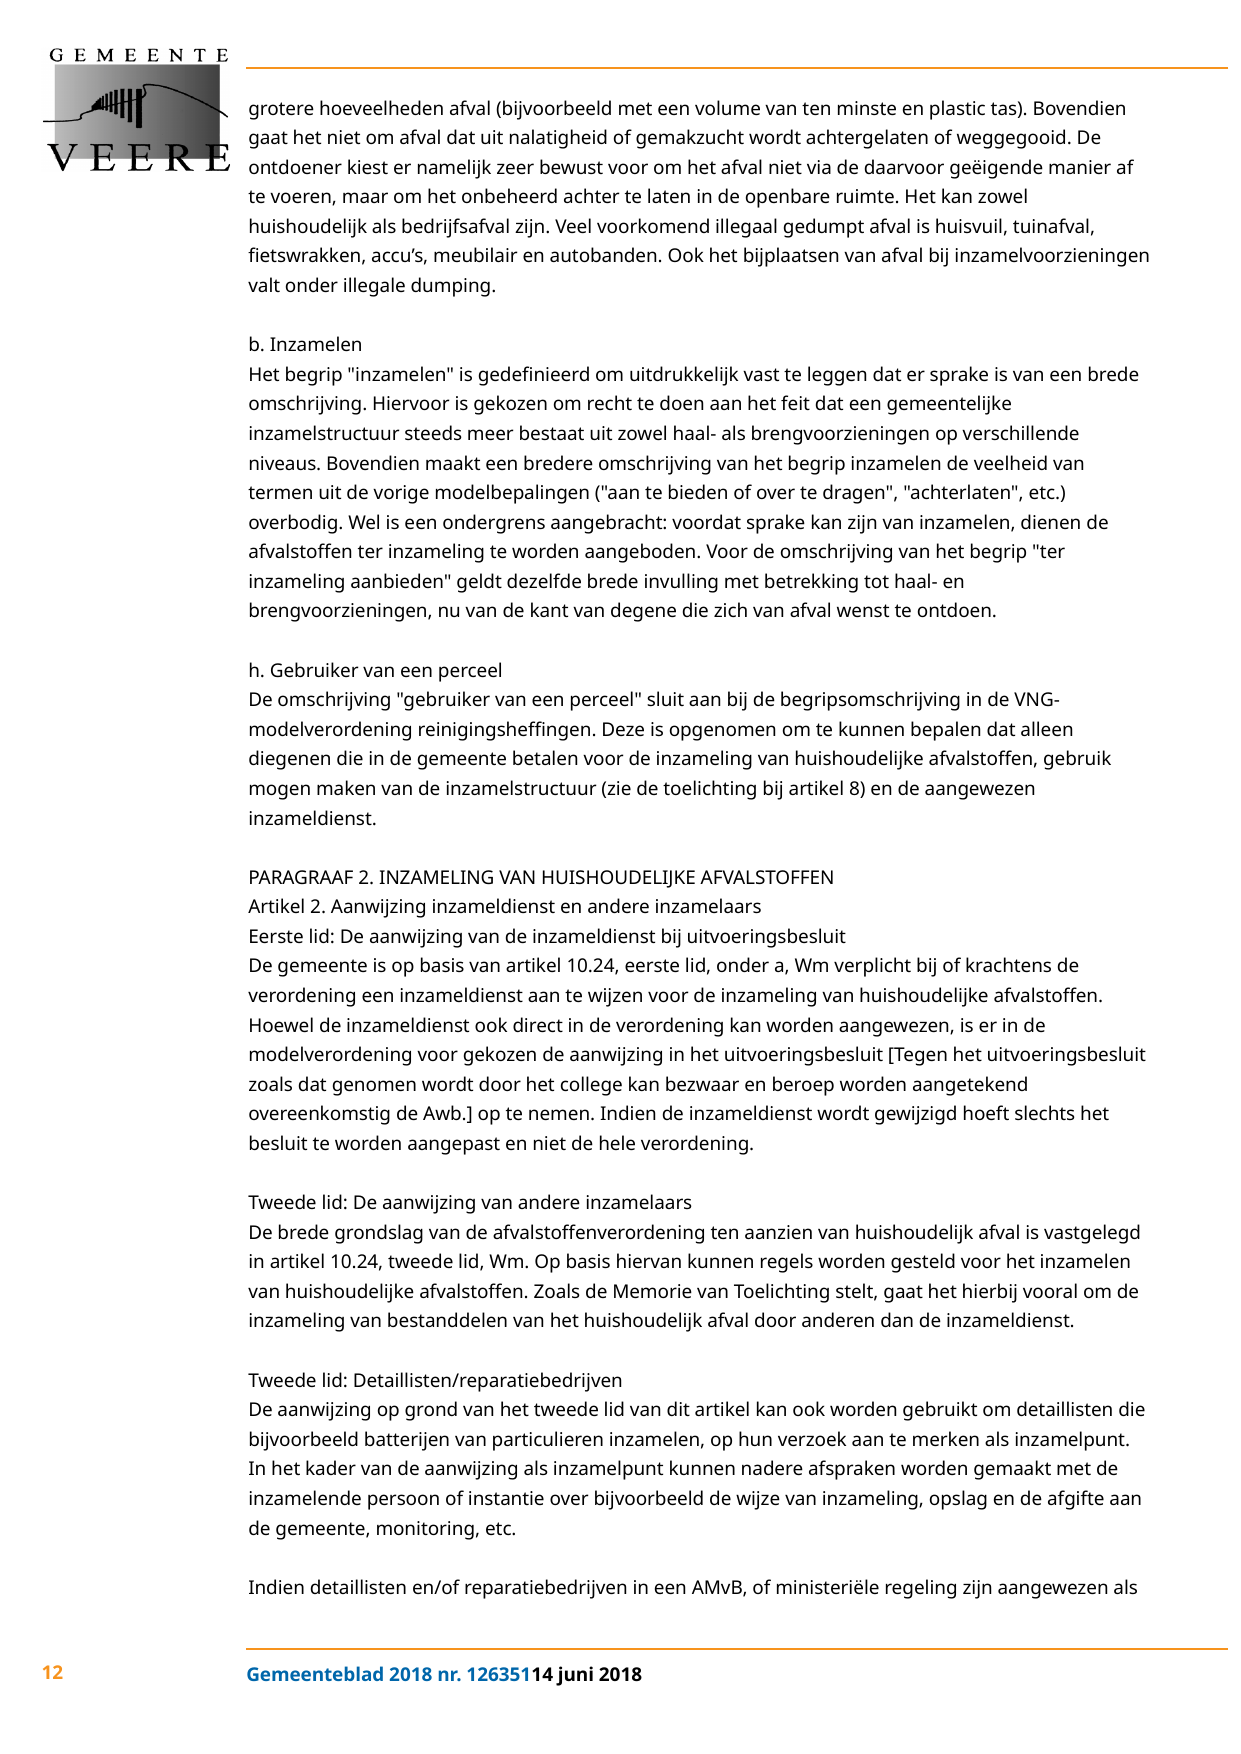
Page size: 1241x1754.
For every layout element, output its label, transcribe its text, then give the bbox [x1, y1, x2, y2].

text De omschrijving "gebruiker van een perceel" sluit aan bij de begripsomschrijving in de VNG-modelverordening reinigingsheffingen. Deze is opgenomen om te kunnen bepalen dat alleen diegenen die in de gemeente betalen voor de inzameling van huishoudelijke afvalstoffen, gebruik mogen maken van de inzamelstructuur (zie de toelichting bij artikel 8) en de aangewezen inzameldienst. [248, 686, 1152, 831]
text De gemeente is op basis van artikel 10.24, eerste lid, onder a, Wm verplicht bij of krachtens de verordening een inzameldienst aan te wijzen voor de inzameling van huishoudelijke afvalstoffen. Hoewel de inzameldienst ook direct in de verordening kan worden aangewezen, is er in de modelverordening voor gekozen de aanwijzing in het uitvoeringsbesluit [Tegen het uitvoeringsbesluit zoals dat genomen wordt door het college kan bezwaar en beroep worden aangetekend overeenkomstig de Awb.] op te nemen. Indien de inzameldienst wordt gewijzigd hoeft slechts het besluit te worden aangepast en niet de hele verordening. [248, 953, 1152, 1156]
text Eerste lid: De aanwijzing van de inzameldienst bij uitvoeringsbesluit [248, 923, 1152, 949]
text Tweede lid: Detaillisten/reparatiebedrijven [248, 1367, 1152, 1393]
picture [41, 47, 231, 172]
text Het begrip "inzamelen" is gedefinieerd om uitdrukkelijk vast te leggen dat er sprake is van een brede omschrijving. Hiervoor is gekozen om recht te doen aan het feit dat een gemeentelijke inzamelstructuur steeds meer bestaat uit zowel haal- als brengvoorzieningen op verschillende niveaus. Bovendien maakt een bredere omschrijving van het begrip inzamelen de veelheid van termen uit de vorige modelbepalingen ("aan te bieden of over te dragen", "achterlaten", etc.) overbodig. Wel is een ondergrens aangebracht: voordat sprake kan zijn van inzamelen, dienen de afvalstoffen ter inzameling te worden aangeboden. Voor de omschrijving van het begrip "ter inzameling aanbieden" geldt dezelfde brede invulling met betrekking tot haal- en brengvoorzieningen, nu van de kant van degene die zich van afval wenst te ontdoen. [248, 361, 1152, 623]
text De aanwijzing op grond van het tweede lid van dit artikel kan ook worden gebruikt om detaillisten die bijvoorbeeld batterijen van particulieren inzamelen, op hun verzoek aan te merken als inzamelpunt. In het kader van de aanwijzing als inzamelpunt kunnen nadere afspraken worden gemaakt met de inzamelende persoon of instantie over bijvoorbeeld de wijze van inzameling, opslag en de afgifte aan de gemeente, monitoring, etc. [248, 1396, 1152, 1541]
text PARAGRAAF 2. INZAMELING VAN HUISHOUDELIJKE AFVALSTOFFEN [248, 864, 1152, 890]
text Tweede lid: De aanwijzing van andere inzamelaars [248, 1189, 1152, 1215]
text h. Gebruiker van een perceel [248, 657, 1152, 683]
text Artikel 2. Aanwijzing inzameldienst en andere inzamelaars [248, 893, 1152, 919]
text Indien detaillisten en/of reparatiebedrijven in een AMvB, of ministeriële regeling zijn aangewezen als [248, 1574, 1152, 1600]
text b. Inzamelen [248, 331, 1152, 357]
text grotere hoeveelheden afval (bijvoorbeeld met een volume van ten minste en plastic tas). Bovendien gaat het niet om afval dat uit nalatigheid of gemakzucht wordt achtergelaten of weggegooid. De ontdoener kiest er namelijk zeer bewust voor om het afval niet via de daarvoor geëigende manier af te voeren, maar om het onbeheerd achter te laten in de openbare ruimte. Het kan zowel huishoudelijk als bedrijfsafval zijn. Veel voorkomend illegaal gedumpt afval is huisvuil, tuinafval, fietswrakken, accu’s, meubilair en autobanden. Ook het bijplaatsen van afval bij inzamelvoorzieningen valt onder illegale dumping. [248, 95, 1152, 298]
text De brede grondslag van de afvalstoffenverordening ten aanzien van huishoudelijk afval is vastgelegd in artikel 10.24, tweede lid, Wm. Op basis hiervan kunnen regels worden gesteld voor het inzamelen van huishoudelijke afvalstoffen. Zoals de Memorie van Toelichting stelt, gaat het hierbij vooral om de inzameling van bestanddelen van het huishoudelijk afval door anderen dan de inzameldienst. [248, 1219, 1152, 1333]
